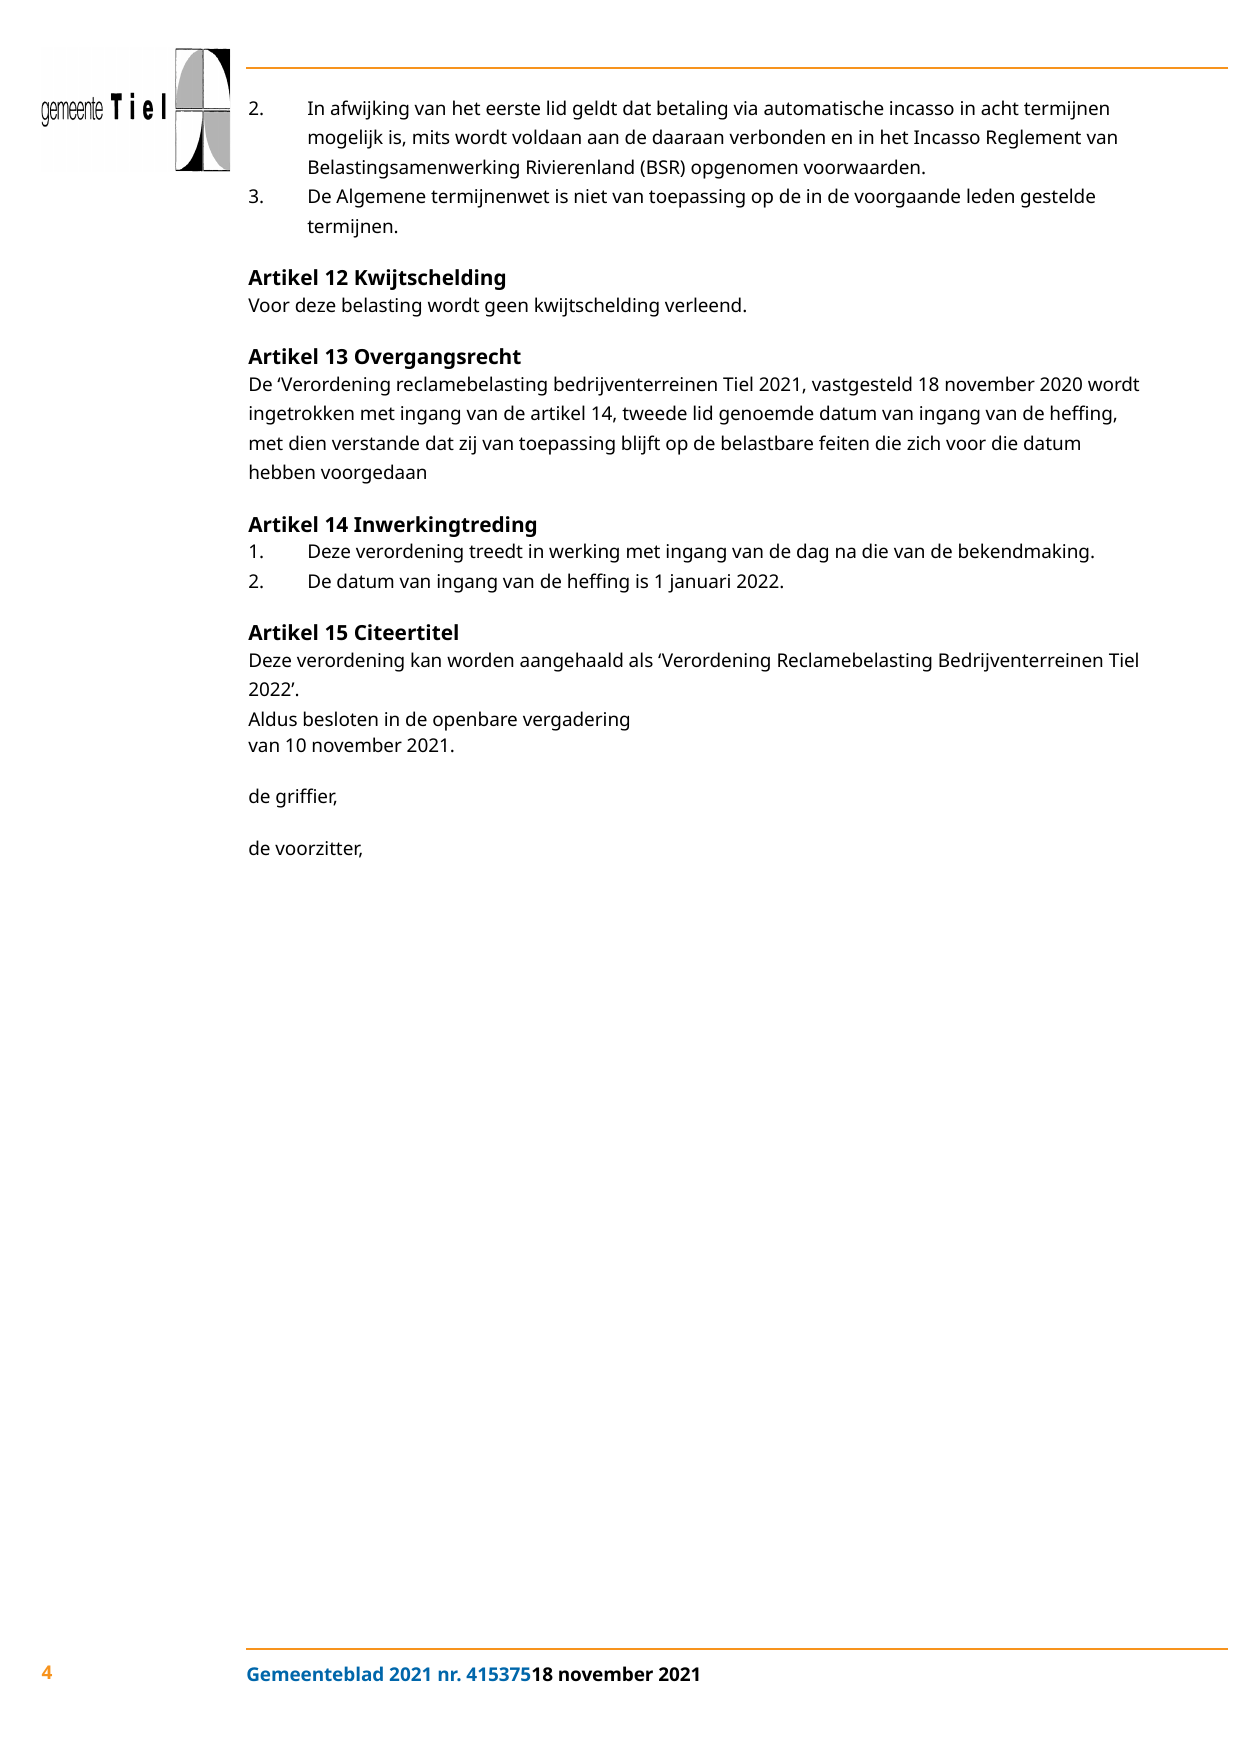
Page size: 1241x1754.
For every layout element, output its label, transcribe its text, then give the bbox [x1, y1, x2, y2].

text de griffier, [248, 783, 1152, 809]
text Aldus besloten in de openbare vergadering [248, 706, 1152, 732]
text de voorzitter, [248, 835, 1152, 860]
list De Algemene termijnenwet is niet van toepassing op de in de voorgaande leden gestelde termijnen. [248, 183, 1152, 239]
text De ‘Verordening reclamebelasting bedrijventerreinen Tiel 2021, vastgesteld 18 november 2020 wordt ingetrokken met ingang van de artikel 14, tweede lid genoemde datum van ingang van de heffing, met dien verstande dat zij van toepassing blijft op de belastbare feiten die zich voor die datum hebben voorgedaan [248, 371, 1152, 485]
picture [41, 47, 231, 172]
text Artikel 14 Inwerkingtreding [248, 510, 1152, 538]
list In afwijking van het eerste lid geldt dat betaling via automatische incasso in acht termijnen mogelijk is, mits wordt voldaan aan de daaraan verbonden en in het Incasso Reglement van Belastingsamenwerking Rivierenland (BSR) opgenomen voorwaarden. [248, 95, 1152, 180]
text Artikel 15 Citeertitel [248, 618, 1152, 647]
text van 10 november 2021. [248, 732, 1152, 757]
text Voor deze belasting wordt geen kwijtschelding verleend. [248, 292, 1152, 318]
text Artikel 12 Kwijtschelding [248, 263, 1152, 292]
list Deze verordening treedt in werking met ingang van de dag na die van de bekendmaking. [248, 538, 1152, 564]
list De datum van ingang van de heffing is 1 januari 2022. [248, 568, 1152, 594]
text Artikel 13 Overgangsrecht [248, 342, 1152, 371]
text Deze verordening kan worden aangehaald als ‘Verordening Reclamebelasting Bedrijventerreinen Tiel 2022’. [248, 647, 1152, 702]
